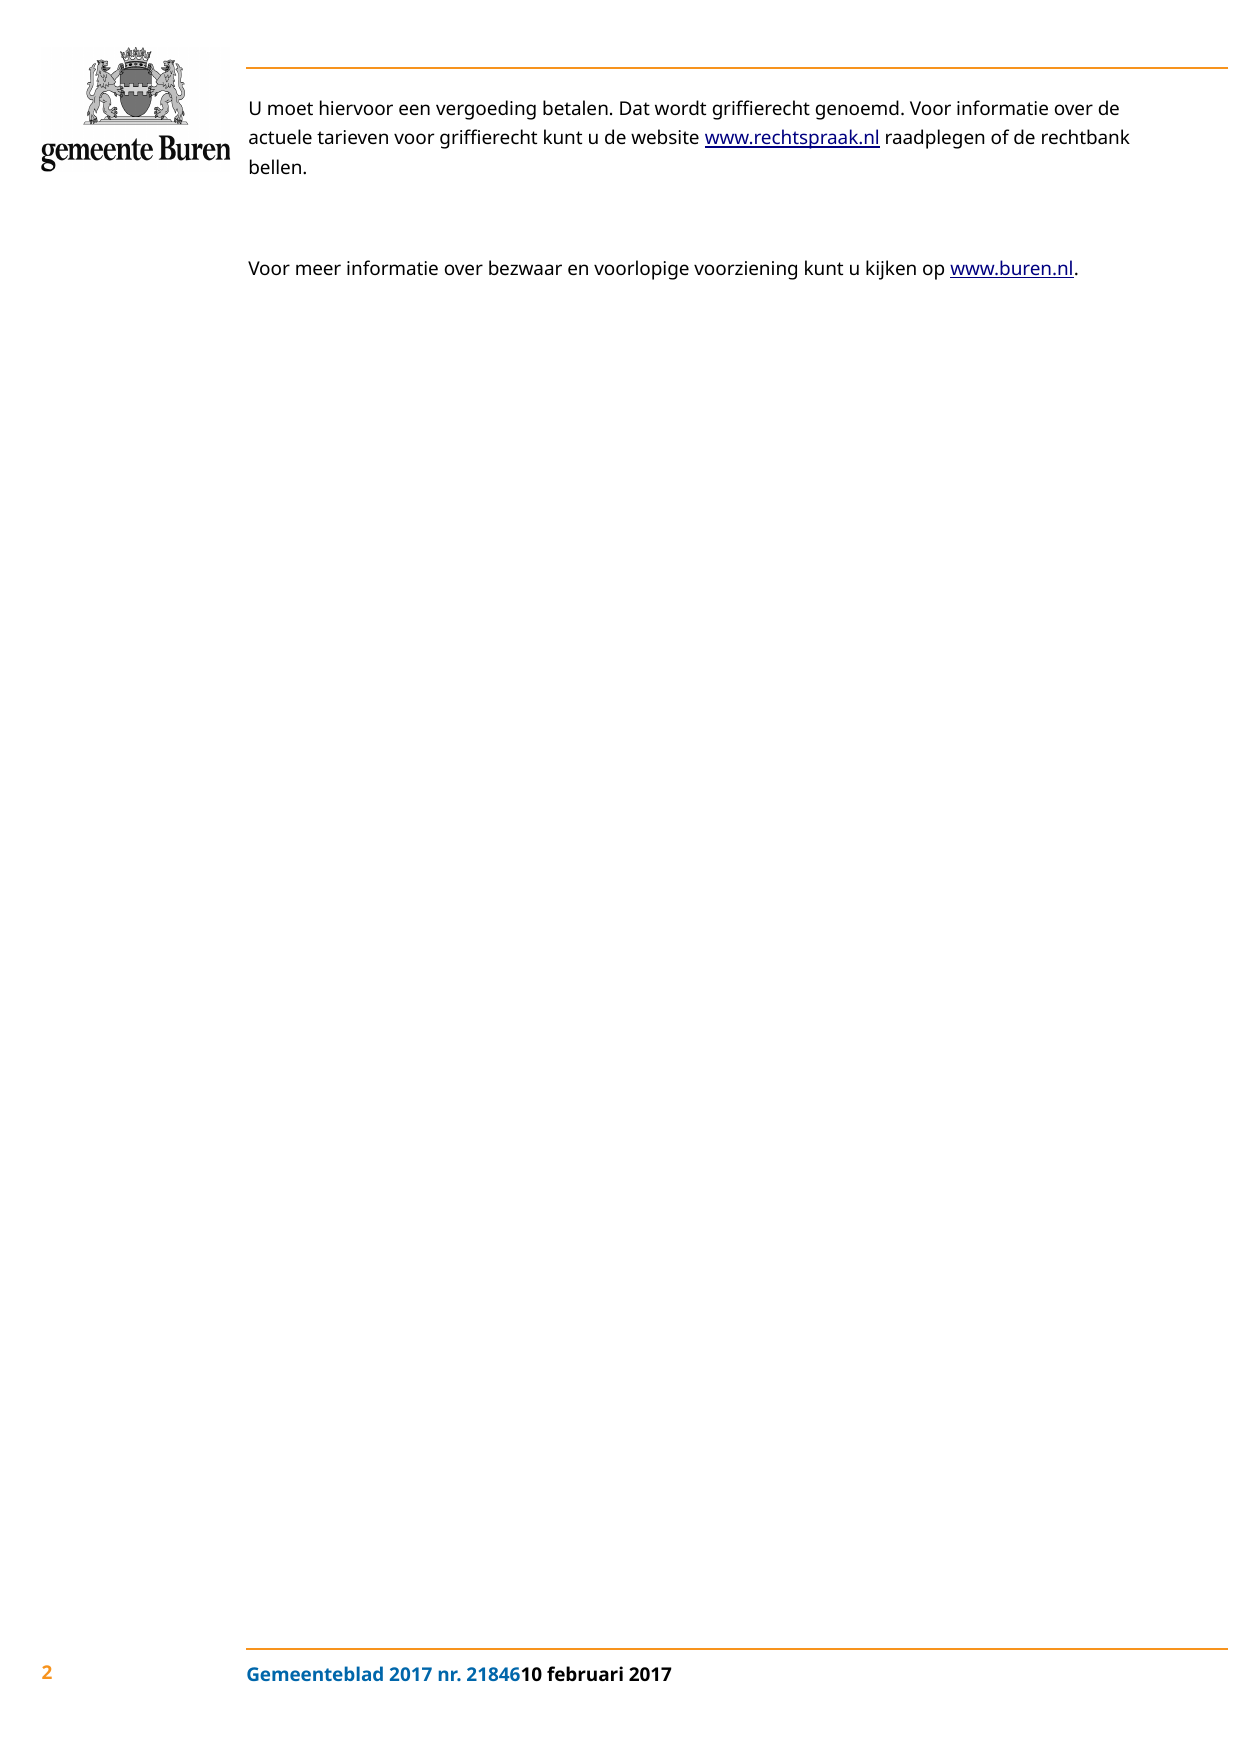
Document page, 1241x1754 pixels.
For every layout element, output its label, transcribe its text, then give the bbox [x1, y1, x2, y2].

picture [41, 47, 231, 172]
text Voor meer informatie over bezwaar en voorlopige voorziening kunt u kijken op www.buren.nl. [248, 255, 1152, 281]
text U moet hiervoor een vergoeding betalen. Dat wordt griffierecht genoemd. Voor informatie over de actuele tarieven voor griffierecht kunt u de website www.rechtspraak.nl raadplegen of de rechtbank bellen. [248, 95, 1152, 180]
